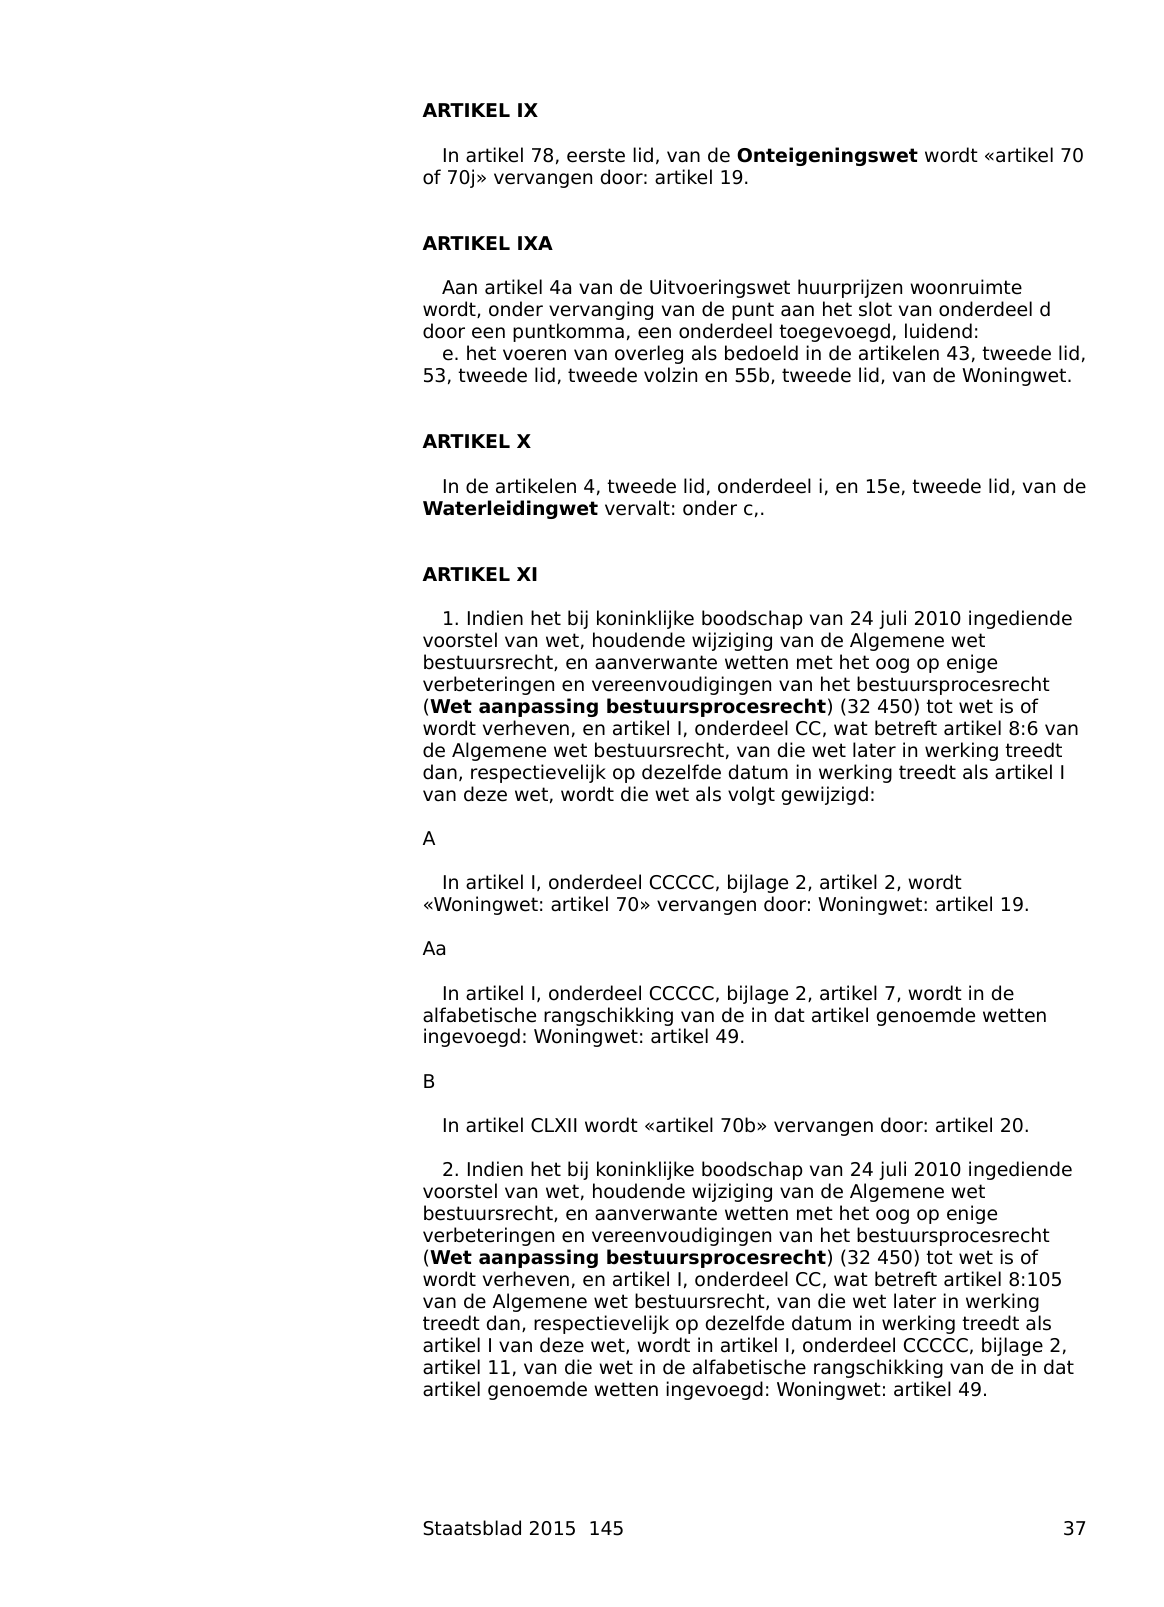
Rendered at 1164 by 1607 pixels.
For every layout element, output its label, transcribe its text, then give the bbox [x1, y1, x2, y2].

text e. het voeren van overleg als bedoeld in de artikelen 43, tweede lid, 53, tweede lid, tweede volzin en 55b, tweede lid, van de Woningwet. [422, 343, 1087, 387]
text B [422, 1071, 1087, 1093]
text 2. Indien het bij koninklijke boodschap van 24 juli 2010 ingediende voorstel van wet, houdende wijziging van de Algemene wet bestuursrecht, en aanverwante wetten met het oog op enige verbeteringen en vereenvoudigingen van het bestuursprocesrecht (Wet aanpassing bestuursprocesrecht) (32 450) tot wet is of wordt verheven, en artikel I, onderdeel CC, wat betreft artikel 8:105 van de Algemene wet bestuursrecht, van die wet later in werking treedt dan, respectievelijk op dezelfde datum in werking treedt als artikel I van deze wet, wordt in artikel I, onderdeel CCCCC, bijlage 2, artikel 11, van die wet in de alfabetische rangschikking van de in dat artikel genoemde wetten ingevoegd: Woningwet: artikel 49. [422, 1159, 1087, 1401]
text Aan artikel 4a van de Uitvoeringswet huurprijzen woonruimte wordt, onder vervanging van de punt aan het slot van onderdeel d door een puntkomma, een onderdeel toegevoegd, luidend: [422, 277, 1087, 343]
text In artikel I, onderdeel CCCCC, bijlage 2, artikel 7, wordt in de alfabetische rangschikking van de in dat artikel genoemde wetten ingevoegd: Woningwet: artikel 49. [422, 982, 1087, 1048]
text In artikel CLXII wordt «artikel 70b» vervangen door: artikel 20. [422, 1115, 1087, 1137]
text Aa [422, 938, 1087, 960]
text In artikel 78, eerste lid, van de Onteigeningswet wordt «artikel 70 of 70j» vervangen door: artikel 19. [422, 144, 1087, 188]
subtitle ARTIKEL IX [422, 100, 1087, 122]
text 1. Indien het bij koninklijke boodschap van 24 juli 2010 ingediende voorstel van wet, houdende wijziging van de Algemene wet bestuursrecht, en aanverwante wetten met het oog op enige verbeteringen en vereenvoudigingen van het bestuursprocesrecht (Wet aanpassing bestuursprocesrecht) (32 450) tot wet is of wordt verheven, en artikel I, onderdeel CC, wat betreft artikel 8:6 van de Algemene wet bestuursrecht, van die wet later in werking treedt dan, respectievelijk op dezelfde datum in werking treedt als artikel I van deze wet, wordt die wet als volgt gewijzigd: [422, 608, 1087, 806]
subtitle ARTIKEL X [422, 431, 1087, 453]
text In artikel I, onderdeel CCCCC, bijlage 2, artikel 2, wordt «Woningwet: artikel 70» vervangen door: Woningwet: artikel 19. [422, 872, 1087, 916]
text A [422, 828, 1087, 850]
subtitle ARTIKEL XI [422, 564, 1087, 586]
text In de artikelen 4, tweede lid, onderdeel i, en 15e, tweede lid, van de Waterleidingwet vervalt: onder c,. [422, 476, 1087, 519]
subtitle ARTIKEL IXA [422, 233, 1087, 255]
